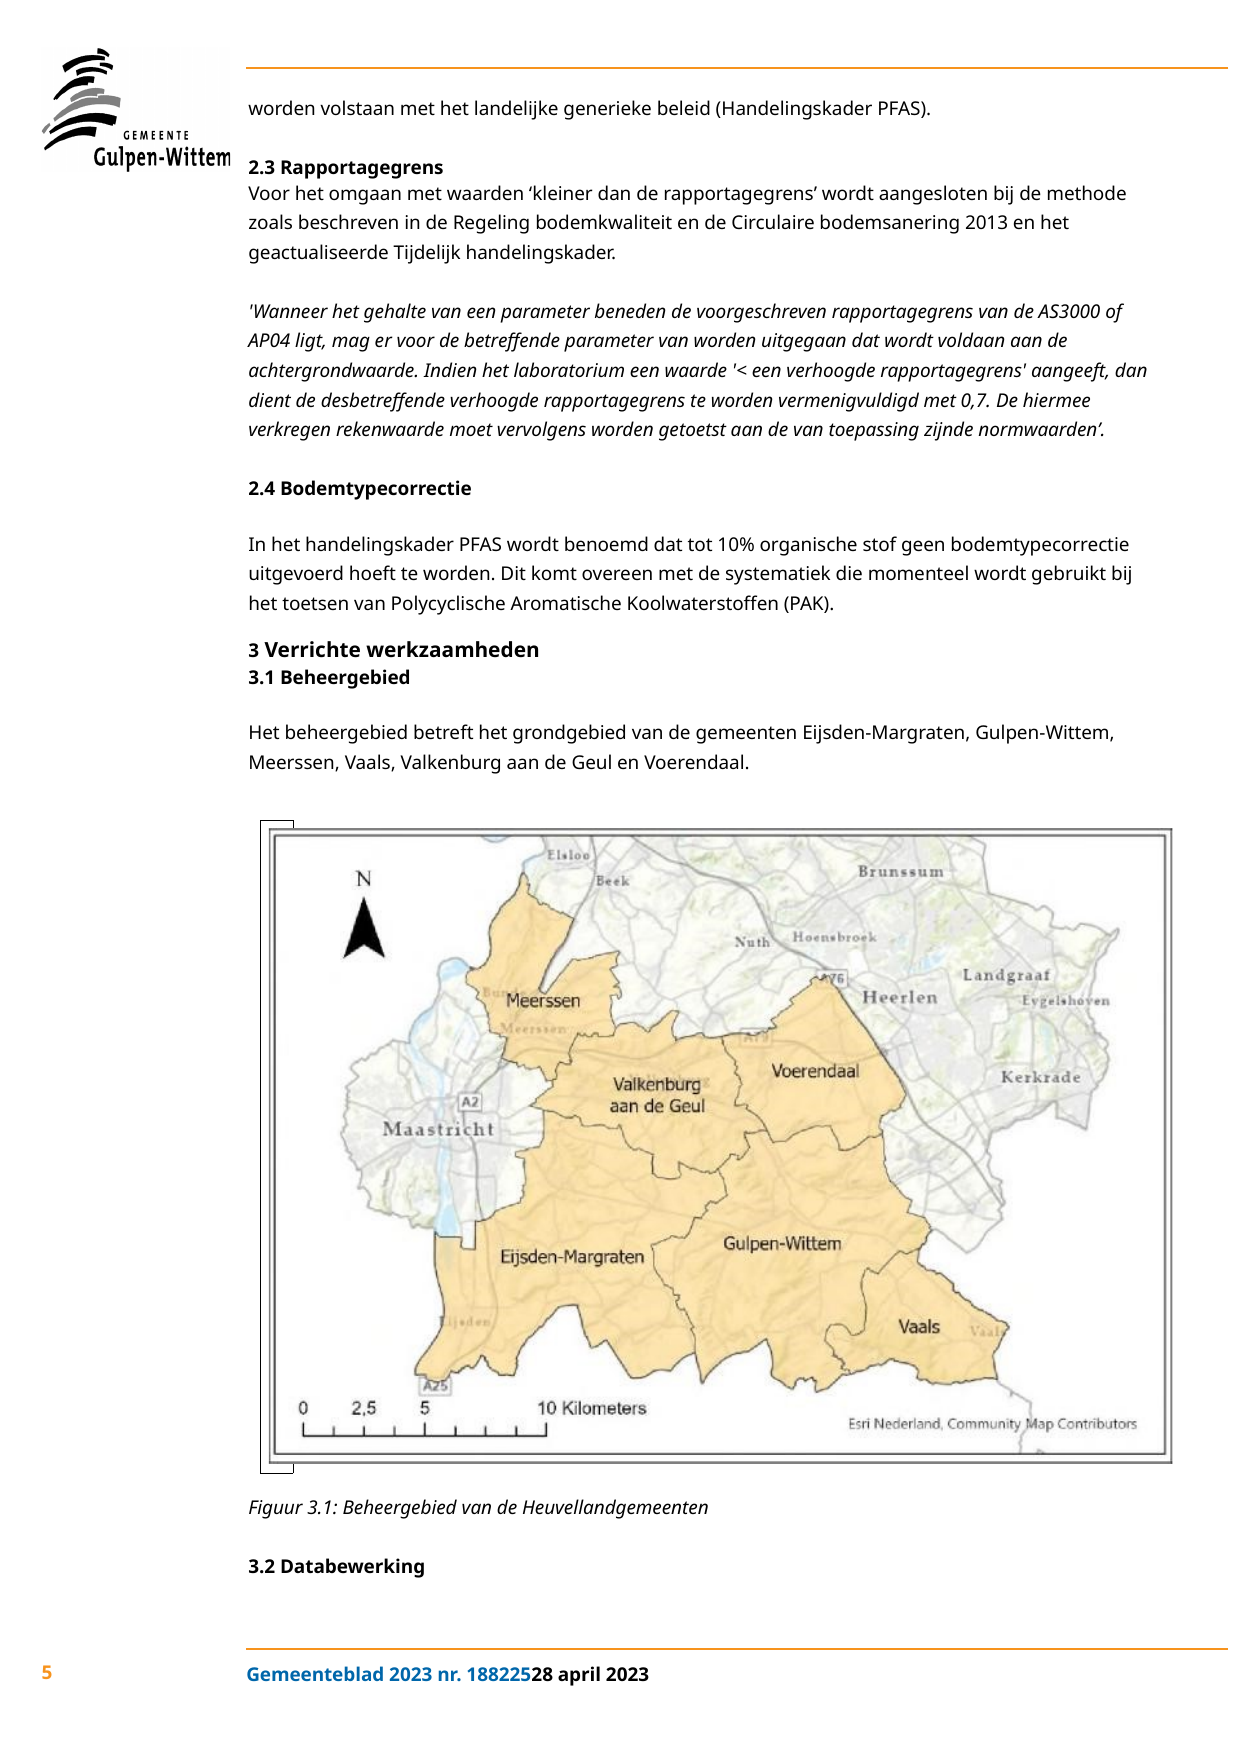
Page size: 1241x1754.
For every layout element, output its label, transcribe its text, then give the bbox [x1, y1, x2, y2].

text In het handelingskader PFAS wordt benoemd dat tot 10% organische stof geen bodemtypecorrectie uitgevoerd hoeft te worden. Dit komt overeen met de systematiek die momenteel wordt gebruikt bij het toetsen van Polycyclische Aromatische Koolwaterstoffen (PAK). [248, 531, 1152, 616]
text 3.1 Beheergebied [248, 664, 1152, 690]
text Figuur 3.1: Beheergebied van de Heuvellandgemeenten [248, 1494, 1152, 1520]
text 2.3 Rapportagegrens [248, 154, 1152, 180]
text 3 Verrichte werkzaamheden [248, 636, 1152, 664]
picture [268, 828, 1173, 1464]
text Voor het omgaan met waarden ‘kleiner dan de rapportagegrens’ wordt aangesloten bij de methode zoals beschreven in de Regeling bodemkwaliteit en de Circulaire bodemsanering 2013 en het geactualiseerde Tijdelijk handelingskader. [248, 180, 1152, 264]
picture [41, 47, 231, 172]
text worden volstaan met het landelijke generieke beleid (Handelingskader PFAS). [248, 95, 1152, 121]
text 2.4 Bodemtypecorrectie [248, 476, 1152, 501]
text 3.2 Databewerking [248, 1553, 1152, 1579]
text 'Wanneer het gehalte van een parameter beneden de voorgeschreven rapportagegrens van de AS3000 of AP04 ligt, mag er voor de betreffende parameter van worden uitgegaan dat wordt voldaan aan de achtergrondwaarde. Indien het laboratorium een waarde '< een verhoogde rapportagegrens' aangeeft, dan dient de desbetreffende verhoogde rapportagegrens te worden vermenigvuldigd met 0,7. De hiermee verkregen rekenwaarde moet vervolgens worden getoetst aan de van toepassing zijnde normwaarden’. [248, 298, 1152, 442]
text Het beheergebied betreft het grondgebied van de gemeenten Eijsden-Margraten, Gulpen-Wittem, Meerssen, Vaals, Valkenburg aan de Geul en Voerendaal. [248, 719, 1152, 775]
